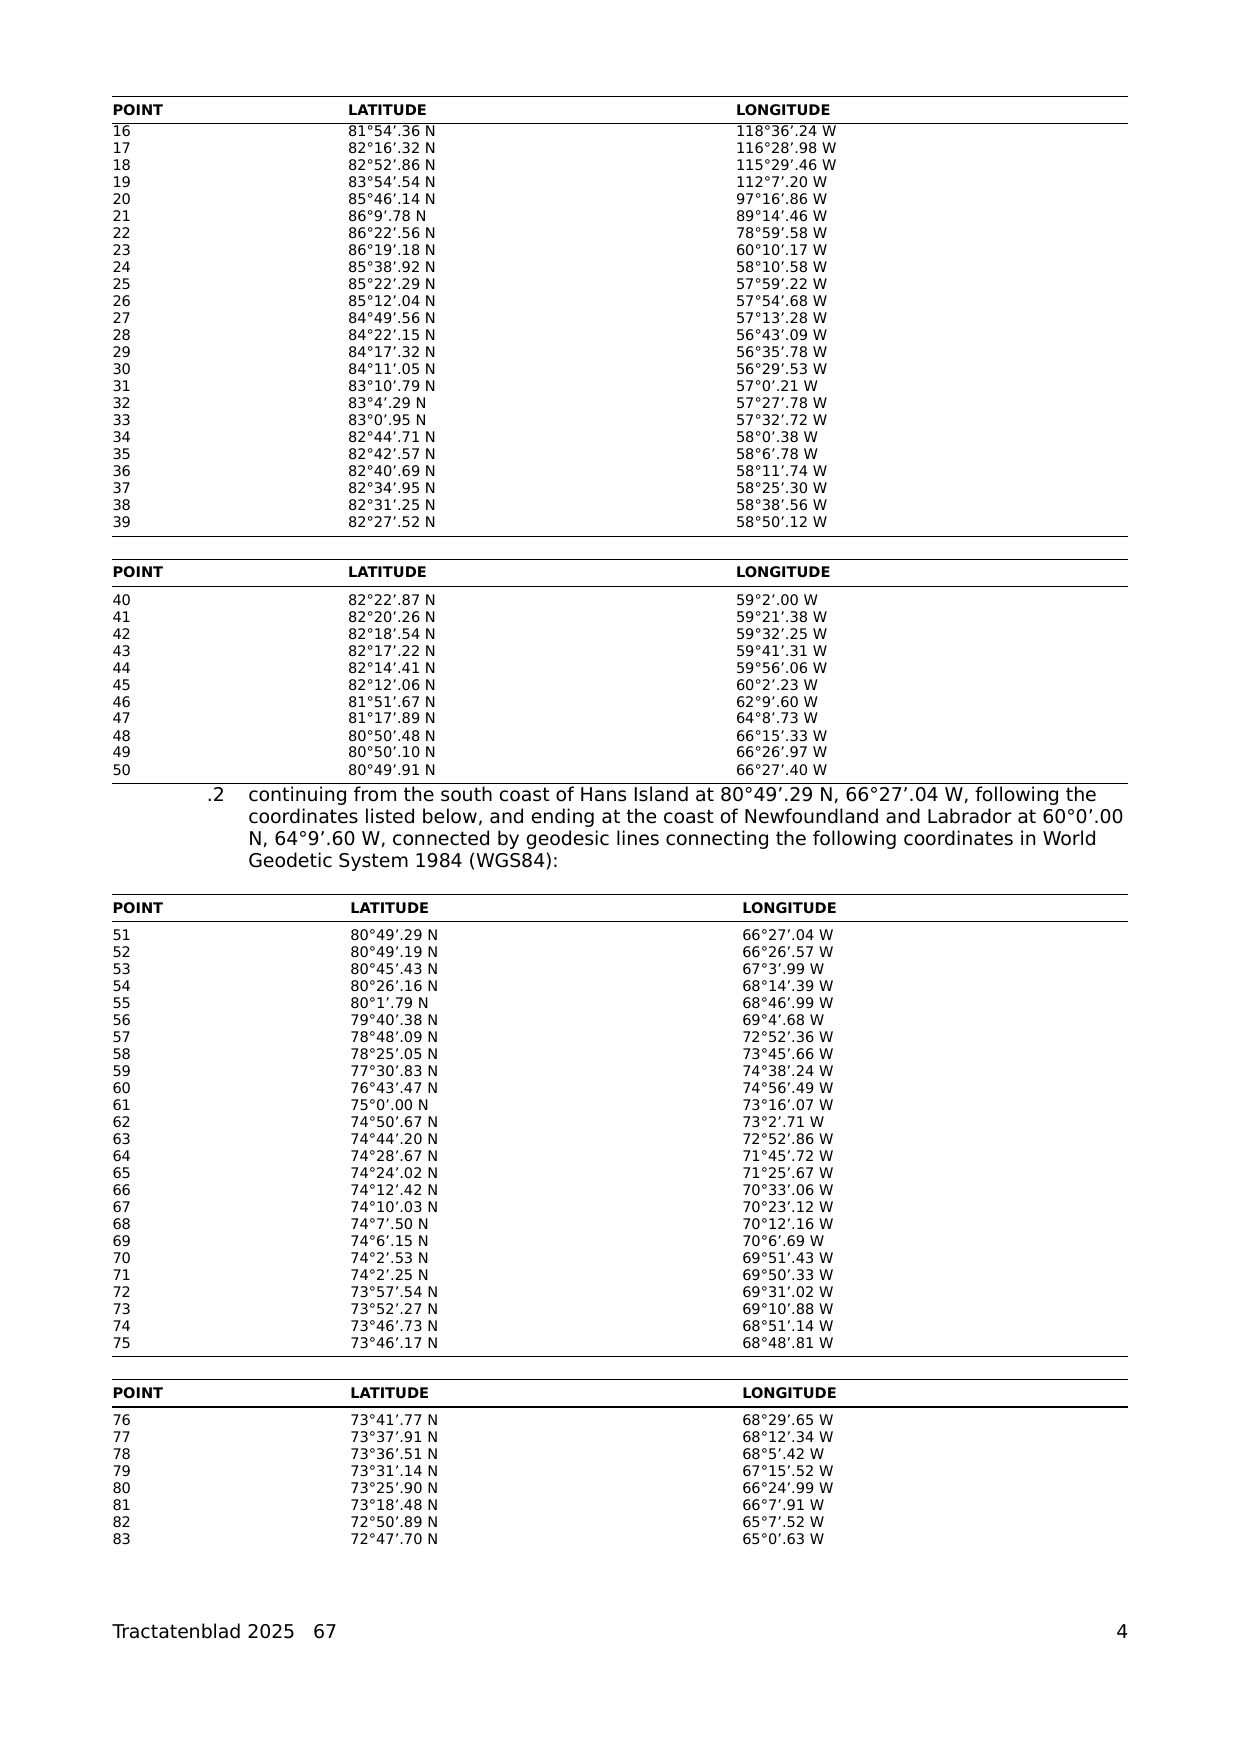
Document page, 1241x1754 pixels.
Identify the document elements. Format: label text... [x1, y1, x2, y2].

table_cell 49 [112, 744, 342, 761]
table_cell 32 [112, 395, 342, 412]
table_cell 83 [112, 1531, 344, 1548]
table_cell 68°48’.81 W [736, 1335, 1128, 1356]
table_cell 77 [112, 1429, 344, 1446]
table_cell 81°54’.36 N [342, 124, 730, 140]
table_header POINT [112, 895, 344, 921]
table_cell 83°10’.79 N [342, 378, 730, 395]
table_header LONGITUDE [730, 560, 1128, 586]
table_cell 34 [112, 429, 342, 446]
table_cell 59°41’.31 W [730, 643, 1128, 659]
table_cell 60°2’.23 W [730, 676, 1128, 693]
table_cell 86°9’.78 N [342, 208, 730, 225]
table_cell 116°28’.98 W [730, 140, 1128, 157]
table_cell 67°15’.52 W [736, 1463, 1128, 1480]
table_cell 62°9’.60 W [730, 694, 1128, 710]
table_cell 69°10’.88 W [736, 1301, 1128, 1317]
table_cell 74 [112, 1318, 344, 1334]
table_cell 73°18’.48 N [344, 1497, 736, 1514]
table_cell 69 [112, 1233, 344, 1249]
table_cell 82°42’.57 N [342, 446, 730, 463]
table_cell 85°12’.04 N [342, 293, 730, 310]
table_cell 76 [112, 1408, 344, 1429]
table_cell 72°47’.70 N [344, 1531, 736, 1548]
table_cell 58°25’.30 W [730, 480, 1128, 497]
table_cell 45 [112, 676, 342, 693]
table_cell 46 [112, 694, 342, 710]
table_cell 30 [112, 361, 342, 378]
table_cell 69°51’.43 W [736, 1250, 1128, 1267]
table_cell 36 [112, 463, 342, 480]
table_cell 57 [112, 1029, 344, 1046]
table_cell 65°7’.52 W [736, 1514, 1128, 1531]
table_cell 97°16’.86 W [730, 191, 1128, 208]
table_header POINT [112, 560, 342, 586]
table_cell 82°17’.22 N [342, 643, 730, 659]
table_cell 83°4’.29 N [342, 395, 730, 412]
table_cell 56°43’.09 W [730, 327, 1128, 344]
table_cell 79 [112, 1463, 344, 1480]
table_cell 78°59’.58 W [730, 225, 1128, 242]
table_cell 82°14’.41 N [342, 660, 730, 676]
table_cell 51 [112, 922, 344, 944]
table_cell 80°50’.48 N [342, 728, 730, 744]
table_cell 85°46’.14 N [342, 191, 730, 208]
table_cell 73 [112, 1301, 344, 1317]
table_cell 74°44’.20 N [344, 1131, 736, 1148]
table_cell 73°36’.51 N [344, 1446, 736, 1463]
table_cell 82°18’.54 N [342, 626, 730, 642]
table_cell 80°50’.10 N [342, 744, 730, 761]
table_cell 77°30’.83 N [344, 1063, 736, 1080]
table_cell 65 [112, 1165, 344, 1182]
table_cell 58 [112, 1046, 344, 1063]
table_cell 80°49’.29 N [344, 922, 736, 944]
table_cell 28 [112, 327, 342, 344]
table_cell 68 [112, 1216, 344, 1233]
table_cell 52 [112, 944, 344, 961]
table_cell 62 [112, 1114, 344, 1131]
table_cell 59°2’.00 W [730, 587, 1128, 608]
table_cell 65°0’.63 W [736, 1531, 1128, 1548]
table_cell 72°50’.89 N [344, 1514, 736, 1531]
table_cell 19 [112, 174, 342, 191]
table_cell 84°17’.32 N [342, 344, 730, 361]
table_cell 82°12’.06 N [342, 676, 730, 693]
table_cell 74°56’.49 W [736, 1080, 1128, 1097]
table_cell 64°8’.73 W [730, 710, 1128, 727]
table_cell 57°32’.72 W [730, 412, 1128, 429]
table_cell 18 [112, 157, 342, 174]
table_cell 71°45’.72 W [736, 1148, 1128, 1165]
table_cell 80°49’.91 N [342, 761, 730, 783]
table_cell 44 [112, 660, 342, 676]
table_cell 84°49’.56 N [342, 310, 730, 327]
table_cell 25 [112, 276, 342, 293]
table_cell 82°27’.52 N [342, 514, 730, 536]
table_cell 47 [112, 710, 342, 727]
table_cell 31 [112, 378, 342, 395]
table_cell 66°26’.97 W [730, 744, 1128, 761]
table_cell 74°12’.42 N [344, 1182, 736, 1199]
table_cell 59°32’.25 W [730, 626, 1128, 642]
table_cell 35 [112, 446, 342, 463]
table_cell 84°11’.05 N [342, 361, 730, 378]
table_cell 72°52’.86 W [736, 1131, 1128, 1148]
table_cell 70°12’.16 W [736, 1216, 1128, 1233]
table_cell 24 [112, 259, 342, 276]
table_cell 73°45’.66 W [736, 1046, 1128, 1063]
table_cell 57°59’.22 W [730, 276, 1128, 293]
table_cell 71°25’.67 W [736, 1165, 1128, 1182]
table_cell 85°38’.92 N [342, 259, 730, 276]
table_cell 56°29’.53 W [730, 361, 1128, 378]
table_cell 66°24’.99 W [736, 1480, 1128, 1497]
table_cell 43 [112, 643, 342, 659]
table_header LONGITUDE [736, 895, 1128, 921]
table_cell 112°7’.20 W [730, 174, 1128, 191]
table_cell 58°11’.74 W [730, 463, 1128, 480]
table_cell 68°51’.14 W [736, 1318, 1128, 1334]
table_cell 79°40’.38 N [344, 1012, 736, 1029]
table_cell 55 [112, 995, 344, 1012]
table_cell 74°24’.02 N [344, 1165, 736, 1182]
table_cell 74°28’.67 N [344, 1148, 736, 1165]
table_cell 82°40’.69 N [342, 463, 730, 480]
table_cell 68°12’.34 W [736, 1429, 1128, 1446]
table_cell 82°34’.95 N [342, 480, 730, 497]
table_cell 33 [112, 412, 342, 429]
table_cell 72 [112, 1284, 344, 1301]
table_cell 78°48’.09 N [344, 1029, 736, 1046]
table_cell 66°27’.04 W [736, 922, 1128, 944]
table_cell 70°23’.12 W [736, 1199, 1128, 1216]
table_cell 21 [112, 208, 342, 225]
table_cell 56 [112, 1012, 344, 1029]
table_cell 67 [112, 1199, 344, 1216]
table_cell 58°50’.12 W [730, 514, 1128, 536]
table_cell 74°6’.15 N [344, 1233, 736, 1249]
table_cell 53 [112, 961, 344, 978]
table_cell 56°35’.78 W [730, 344, 1128, 361]
table_cell 68°29’.65 W [736, 1408, 1128, 1429]
table_cell 54 [112, 978, 344, 995]
table_cell 69°4’.68 W [736, 1012, 1128, 1029]
table_cell 73°25’.90 N [344, 1480, 736, 1497]
table_cell 26 [112, 293, 342, 310]
table_cell 75 [112, 1335, 344, 1356]
table_cell 85°22’.29 N [342, 276, 730, 293]
table_cell 82°52’.86 N [342, 157, 730, 174]
table_cell 73°46’.73 N [344, 1318, 736, 1334]
table_cell 69°31’.02 W [736, 1284, 1128, 1301]
table_cell 73°37’.91 N [344, 1429, 736, 1446]
table_cell 82°22’.87 N [342, 587, 730, 608]
table_cell 86°22’.56 N [342, 225, 730, 242]
table_cell 74°50’.67 N [344, 1114, 736, 1131]
table_cell 78 [112, 1446, 344, 1463]
table_cell 70°33’.06 W [736, 1182, 1128, 1199]
table_cell 57°13’.28 W [730, 310, 1128, 327]
table_header POINT [112, 1380, 344, 1406]
table_cell 42 [112, 626, 342, 642]
table_cell 82°31’.25 N [342, 497, 730, 514]
table_cell 16 [112, 124, 342, 140]
table_cell 64 [112, 1148, 344, 1165]
table_cell 71 [112, 1267, 344, 1283]
table_cell 68°46’.99 W [736, 995, 1128, 1012]
table_cell 81 [112, 1497, 344, 1514]
table_cell 29 [112, 344, 342, 361]
table_cell 27 [112, 310, 342, 327]
table_cell 73°2’.71 W [736, 1114, 1128, 1131]
table_cell 69°50’.33 W [736, 1267, 1128, 1283]
table_cell 118°36’.24 W [730, 124, 1128, 140]
table_header LATITUDE [342, 97, 730, 123]
table_cell 68°14’.39 W [736, 978, 1128, 995]
table_cell 66°27’.40 W [730, 761, 1128, 783]
table_cell 57°54’.68 W [730, 293, 1128, 310]
table_cell 74°2’.53 N [344, 1250, 736, 1267]
table_cell 20 [112, 191, 342, 208]
table_cell 74°7’.50 N [344, 1216, 736, 1233]
table_header POINT [112, 97, 342, 123]
table_header LATITUDE [342, 560, 730, 586]
table_cell 58°38’.56 W [730, 497, 1128, 514]
table_cell 57°27’.78 W [730, 395, 1128, 412]
table_cell 58°10’.58 W [730, 259, 1128, 276]
table_header LATITUDE [344, 1380, 736, 1406]
table_cell 72°52’.36 W [736, 1029, 1128, 1046]
table_cell 75°0’.00 N [344, 1097, 736, 1114]
table_cell 70 [112, 1250, 344, 1267]
table_cell 59 [112, 1063, 344, 1080]
table_cell 60 [112, 1080, 344, 1097]
table_cell 73°41’.77 N [344, 1408, 736, 1429]
table_cell 39 [112, 514, 342, 536]
table_cell 82°16’.32 N [342, 140, 730, 157]
table_cell 58°0’.38 W [730, 429, 1128, 446]
text .2 continuing from the south coast of Hans Island at 80°49’.29 N, 66°27’.04 W, following the coordinates listed below, and ending at the coast of Newfoundland and Labrador at 60°0’.00 N, 64°9’.60 W, connected by geodesic lines connecting the following coordinates in World Geodetic System 1984 (WGS84): [207, 784, 1128, 872]
table_cell 70°6’.69 W [736, 1233, 1128, 1249]
table_cell 66°7’.91 W [736, 1497, 1128, 1514]
table_cell 82°20’.26 N [342, 609, 730, 626]
table_cell 59°21’.38 W [730, 609, 1128, 626]
table_cell 57°0’.21 W [730, 378, 1128, 395]
table_cell 80°26’.16 N [344, 978, 736, 995]
table_cell 73°52’.27 N [344, 1301, 736, 1317]
table_cell 83°0’.95 N [342, 412, 730, 429]
table_cell 67°3’.99 W [736, 961, 1128, 978]
table_cell 41 [112, 609, 342, 626]
table_header LONGITUDE [730, 97, 1128, 123]
table_cell 81°51’.67 N [342, 694, 730, 710]
table_cell 89°14’.46 W [730, 208, 1128, 225]
table_cell 83°54’.54 N [342, 174, 730, 191]
table_cell 60°10’.17 W [730, 242, 1128, 259]
table_cell 86°19’.18 N [342, 242, 730, 259]
table_cell 22 [112, 225, 342, 242]
table_cell 40 [112, 587, 342, 608]
table_cell 80°45’.43 N [344, 961, 736, 978]
table_cell 59°56’.06 W [730, 660, 1128, 676]
table_cell 82°44’.71 N [342, 429, 730, 446]
table_cell 80 [112, 1480, 344, 1497]
table_cell 74°38’.24 W [736, 1063, 1128, 1080]
table_cell 82 [112, 1514, 344, 1531]
table_cell 23 [112, 242, 342, 259]
table_cell 66°15’.33 W [730, 728, 1128, 744]
table_cell 73°16’.07 W [736, 1097, 1128, 1114]
table_cell 74°2’.25 N [344, 1267, 736, 1283]
table_cell 17 [112, 140, 342, 157]
table_cell 68°5’.42 W [736, 1446, 1128, 1463]
table_cell 73°46’.17 N [344, 1335, 736, 1356]
table_cell 37 [112, 480, 342, 497]
table_cell 81°17’.89 N [342, 710, 730, 727]
table_cell 80°49’.19 N [344, 944, 736, 961]
table_cell 58°6’.78 W [730, 446, 1128, 463]
table_cell 66°26’.57 W [736, 944, 1128, 961]
table_cell 73°31’.14 N [344, 1463, 736, 1480]
table_cell 63 [112, 1131, 344, 1148]
table_cell 48 [112, 728, 342, 744]
table_cell 74°10’.03 N [344, 1199, 736, 1216]
table_cell 73°57’.54 N [344, 1284, 736, 1301]
table_cell 78°25’.05 N [344, 1046, 736, 1063]
table_cell 61 [112, 1097, 344, 1114]
table_cell 84°22’.15 N [342, 327, 730, 344]
table_cell 115°29’.46 W [730, 157, 1128, 174]
table_cell 76°43’.47 N [344, 1080, 736, 1097]
table_header LATITUDE [344, 895, 736, 921]
table_cell 66 [112, 1182, 344, 1199]
table_cell 80°1’.79 N [344, 995, 736, 1012]
table_cell 38 [112, 497, 342, 514]
table_header LONGITUDE [736, 1380, 1128, 1406]
table_cell 50 [112, 761, 342, 783]
